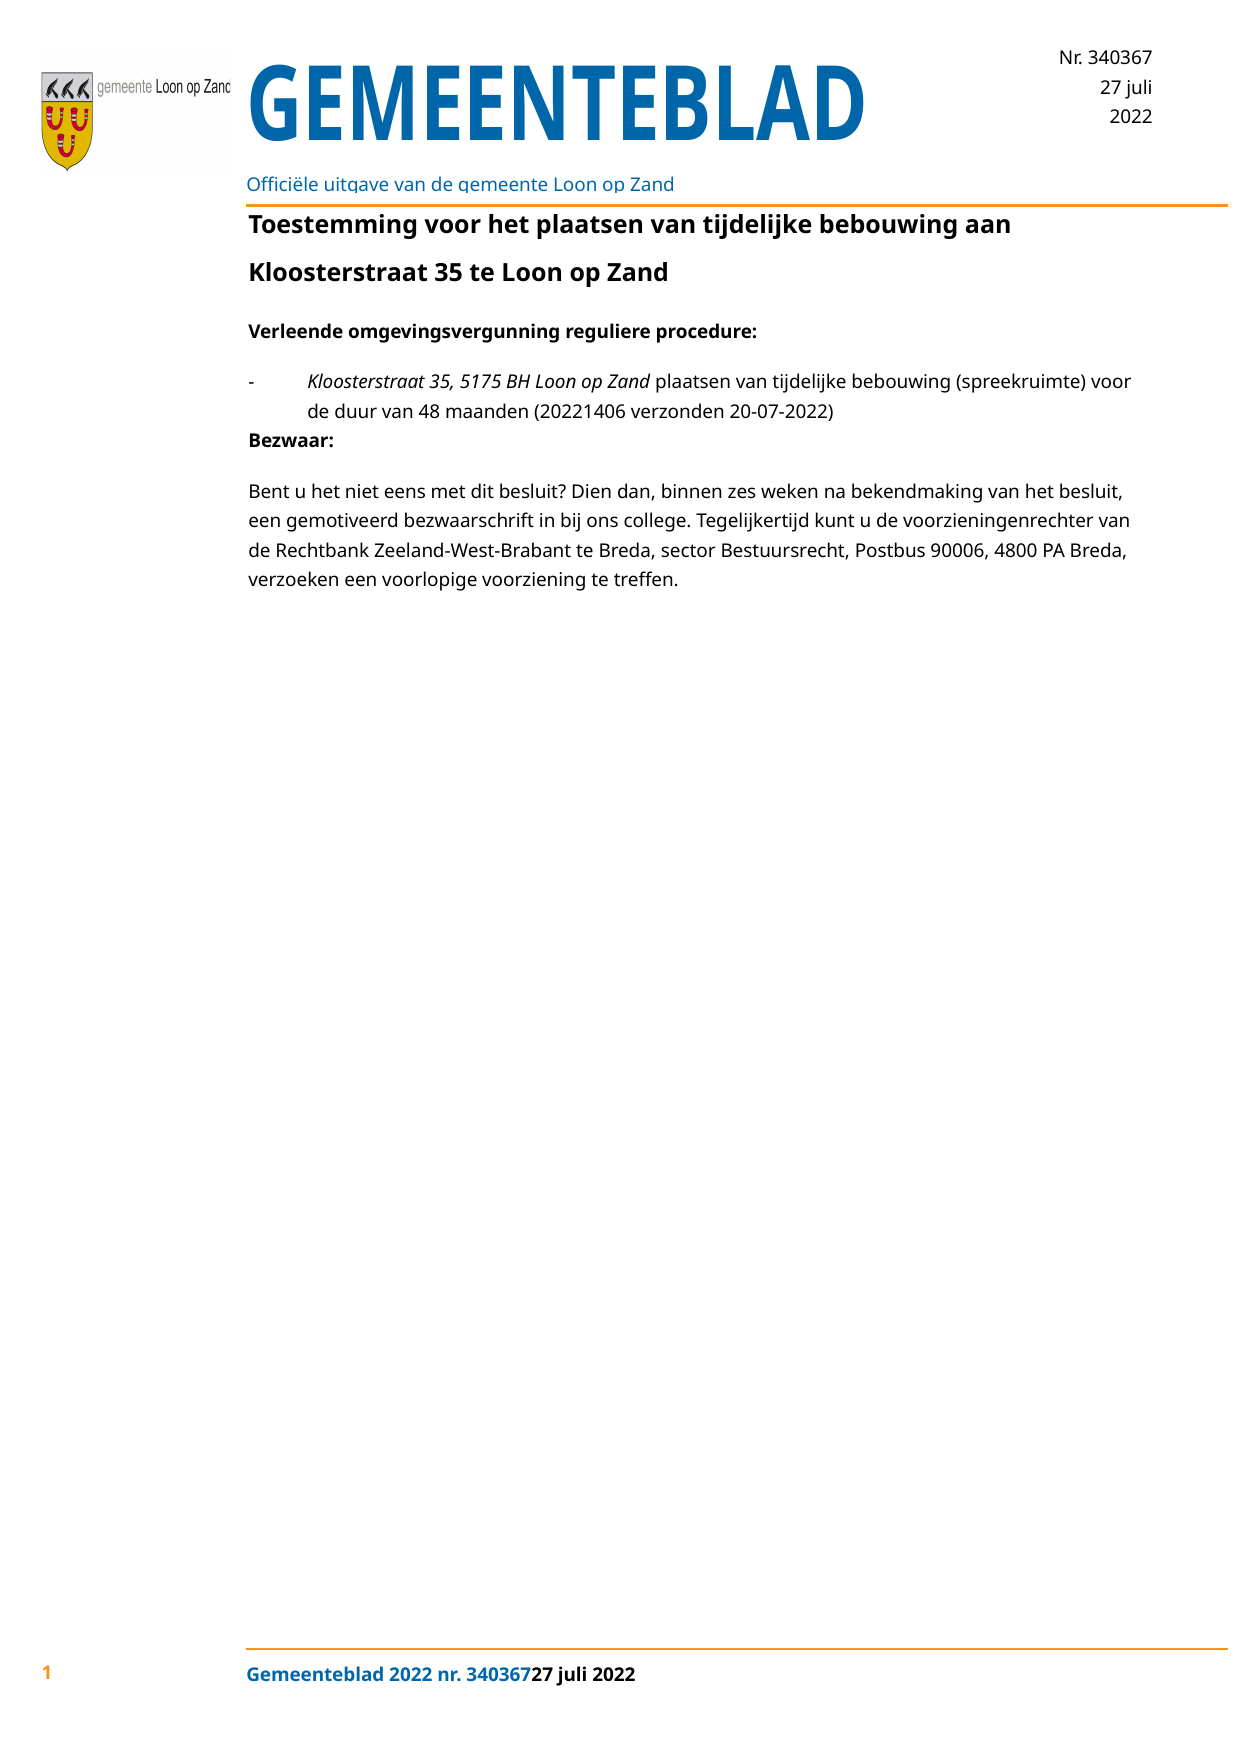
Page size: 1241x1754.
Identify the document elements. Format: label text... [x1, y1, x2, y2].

picture [41, 47, 231, 172]
text Toestemming voor het plaatsen van tijdelijke bebouwing aan Kloosterstraat 35 te Loon op Zand [248, 207, 1152, 288]
text Bent u het niet eens met dit besluit? Dien dan, binnen zes weken na bekendmaking van het besluit, een gemotiveerd bezwaarschrift in bij ons college. Tegelijkertijd kunt u de voorzieningenrechter van de Rechtbank Zeeland-West-Brabant te Breda, sector Bestuursrecht, Postbus 90006, 4800 PA Breda, verzoeken een voorlopige voorziening te treffen. [248, 478, 1152, 592]
text Verleende omgevingsvergunning reguliere procedure: [248, 318, 1152, 344]
text Bezwaar: [248, 427, 1152, 453]
list Kloosterstraat 35, 5175 BH Loon op Zand plaatsen van tijdelijke bebouwing (spreekruimte) voor de duur van 48 maanden (20221406 verzonden 20-07-2022) [248, 368, 1152, 424]
